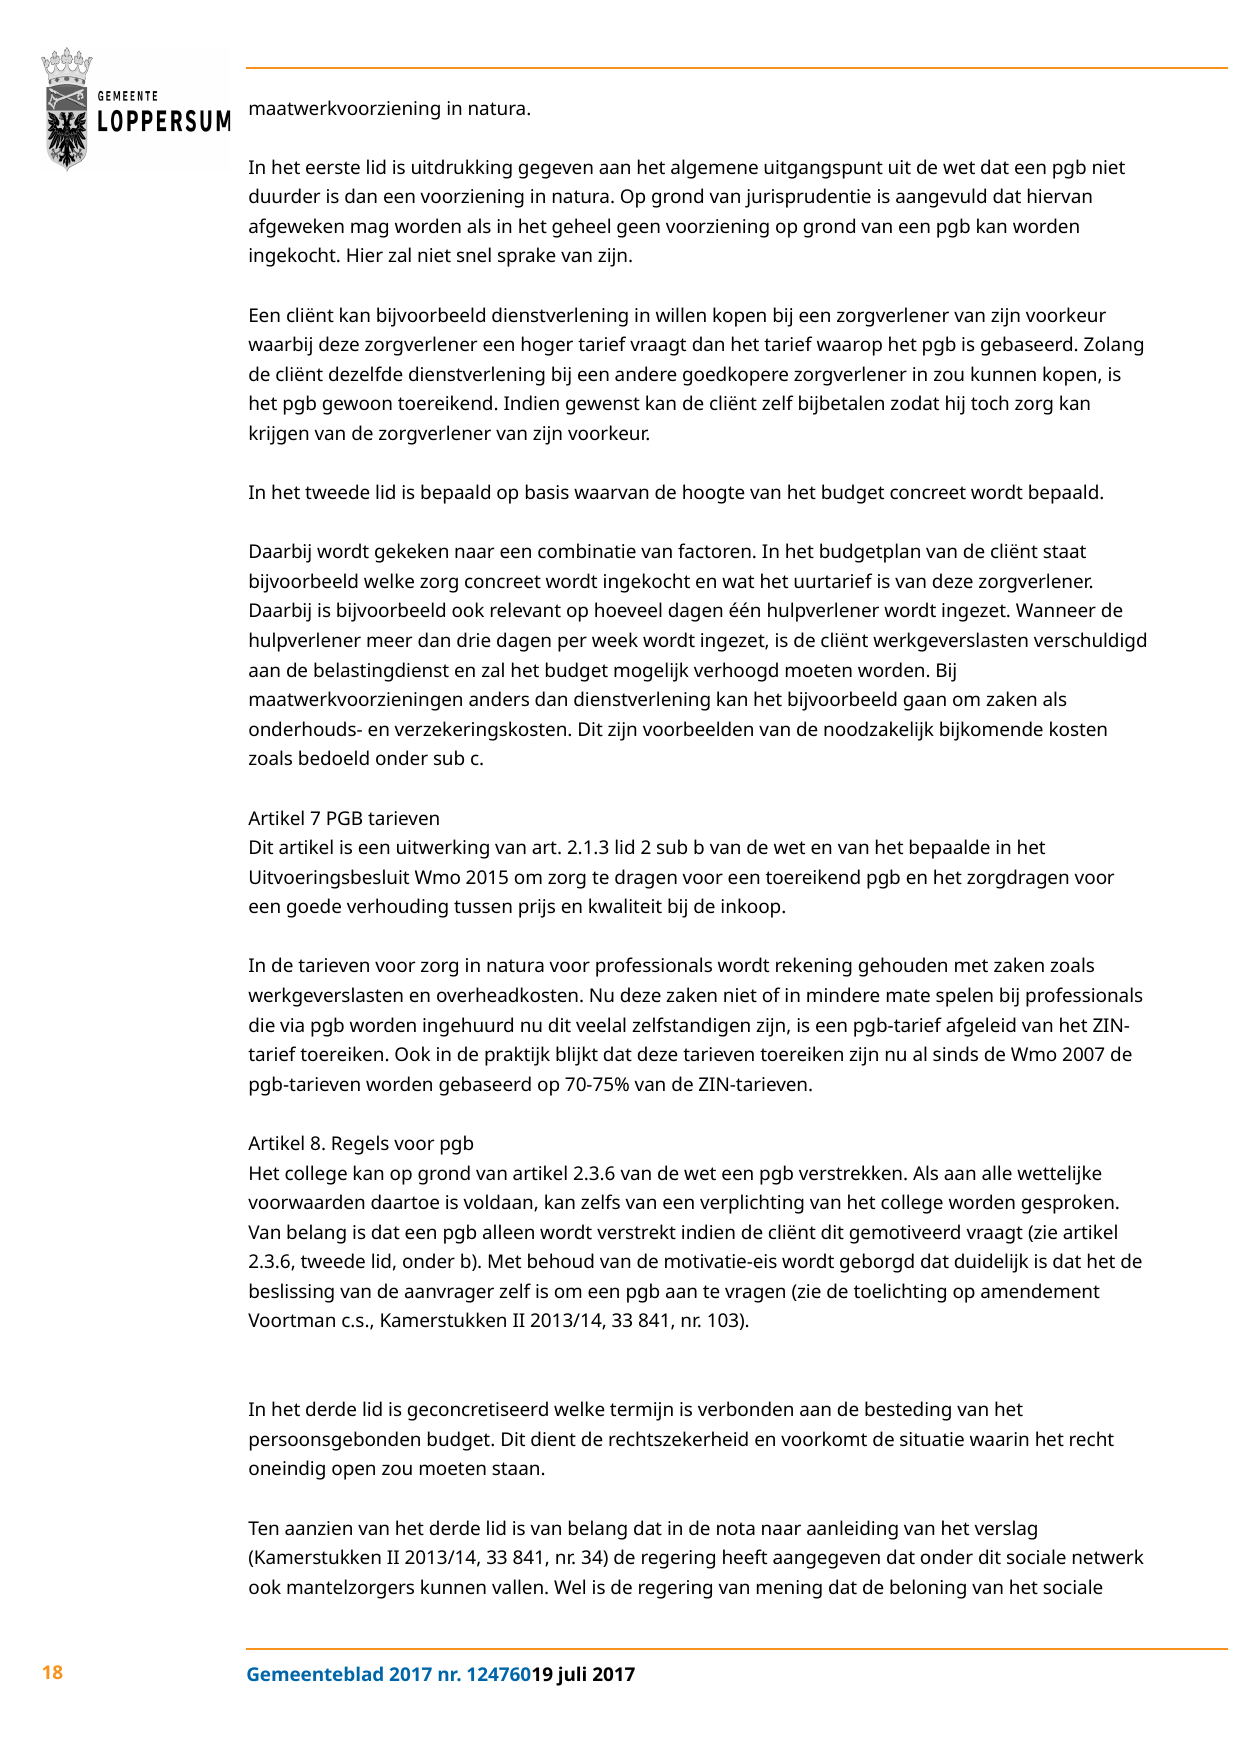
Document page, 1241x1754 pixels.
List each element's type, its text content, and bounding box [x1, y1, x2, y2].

text Het college kan op grond van artikel 2.3.6 van de wet een pgb verstrekken. Als aan alle wettelijke voorwaarden daartoe is voldaan, kan zelfs van een verplichting van het college worden gesproken. Van belang is dat een pgb alleen wordt verstrekt indien de cliёnt dit gemotiveerd vraagt (zie artikel 2.3.6, tweede lid, onder b). Met behoud van de motivatie-eis wordt geborgd dat duidelijk is dat het de beslissing van de aanvrager zelf is om een pgb aan te vragen (zie de toelichting op amendement Voortman c.s., Kamerstukken II 2013/14, 33 841, nr. 103). [248, 1160, 1152, 1333]
text Een cliënt kan bijvoorbeeld dienstverlening in willen kopen bij een zorgverlener van zijn voorkeur waarbij deze zorgverlener een hoger tarief vraagt dan het tarief waarop het pgb is gebaseerd. Zolang de cliënt dezelfde dienstverlening bij een andere goedkopere zorgverlener in zou kunnen kopen, is het pgb gewoon toereikend. Indien gewenst kan de cliënt zelf bijbetalen zodat hij toch zorg kan krijgen van de zorgverlener van zijn voorkeur. [248, 302, 1152, 446]
text Daarbij wordt gekeken naar een combinatie van factoren. In het budgetplan van de cliënt staat bijvoorbeeld welke zorg concreet wordt ingekocht en wat het uurtarief is van deze zorgverlener. Daarbij is bijvoorbeeld ook relevant op hoeveel dagen één hulpverlener wordt ingezet. Wanneer de hulpverlener meer dan drie dagen per week wordt ingezet, is de cliënt werkgeverslasten verschuldigd aan de belastingdienst en zal het budget mogelijk verhoogd moeten worden. Bij maatwerkvoorzieningen anders dan dienstverlening kan het bijvoorbeeld gaan om zaken als onderhouds- en verzekeringskosten. Dit zijn voorbeelden van de noodzakelijk bijkomende kosten zoals bedoeld onder sub c. [248, 538, 1152, 771]
text In het tweede lid is bepaald op basis waarvan de hoogte van het budget concreet wordt bepaald. [248, 479, 1152, 505]
text Artikel 8. Regels voor pgb [248, 1130, 1152, 1156]
text Artikel 7 PGB tarieven [248, 805, 1152, 831]
text Dit artikel is een uitwerking van art. 2.1.3 lid 2 sub b van de wet en van het bepaalde in het Uitvoeringsbesluit Wmo 2015 om zorg te dragen voor een toereikend pgb en het zorgdragen voor een goede verhouding tussen prijs en kwaliteit bij de inkoop. [248, 834, 1152, 919]
text maatwerkvoorziening in natura. [248, 95, 1152, 121]
picture [41, 47, 231, 172]
text In het eerste lid is uitdrukking gegeven aan het algemene uitgangspunt uit de wet dat een pgb niet duurder is dan een voorziening in natura. Op grond van jurisprudentie is aangevuld dat hiervan afgeweken mag worden als in het geheel geen voorziening op grond van een pgb kan worden ingekocht. Hier zal niet snel sprake van zijn. [248, 154, 1152, 268]
text In de tarieven voor zorg in natura voor professionals wordt rekening gehouden met zaken zoals werkgeverslasten en overheadkosten. Nu deze zaken niet of in mindere mate spelen bij professionals die via pgb worden ingehuurd nu dit veelal zelfstandigen zijn, is een pgb-tarief afgeleid van het ZIN-tarief toereiken. Ook in de praktijk blijkt dat deze tarieven toereiken zijn nu al sinds de Wmo 2007 de pgb-tarieven worden gebaseerd op 70-75% van de ZIN-tarieven. [248, 953, 1152, 1097]
text In het derde lid is geconcretiseerd welke termijn is verbonden aan de besteding van het persoonsgebonden budget. Dit dient de rechtszekerheid en voorkomt de situatie waarin het recht oneindig open zou moeten staan. [248, 1396, 1152, 1481]
text Ten aanzien van het derde lid is van belang dat in de nota naar aanleiding van het verslag (Kamerstukken II 2013/14, 33 841, nr. 34) de regering heeft aangegeven dat onder dit sociale netwerk ook mantelzorgers kunnen vallen. Wel is de regering van mening dat de beloning van het sociale [248, 1515, 1152, 1600]
